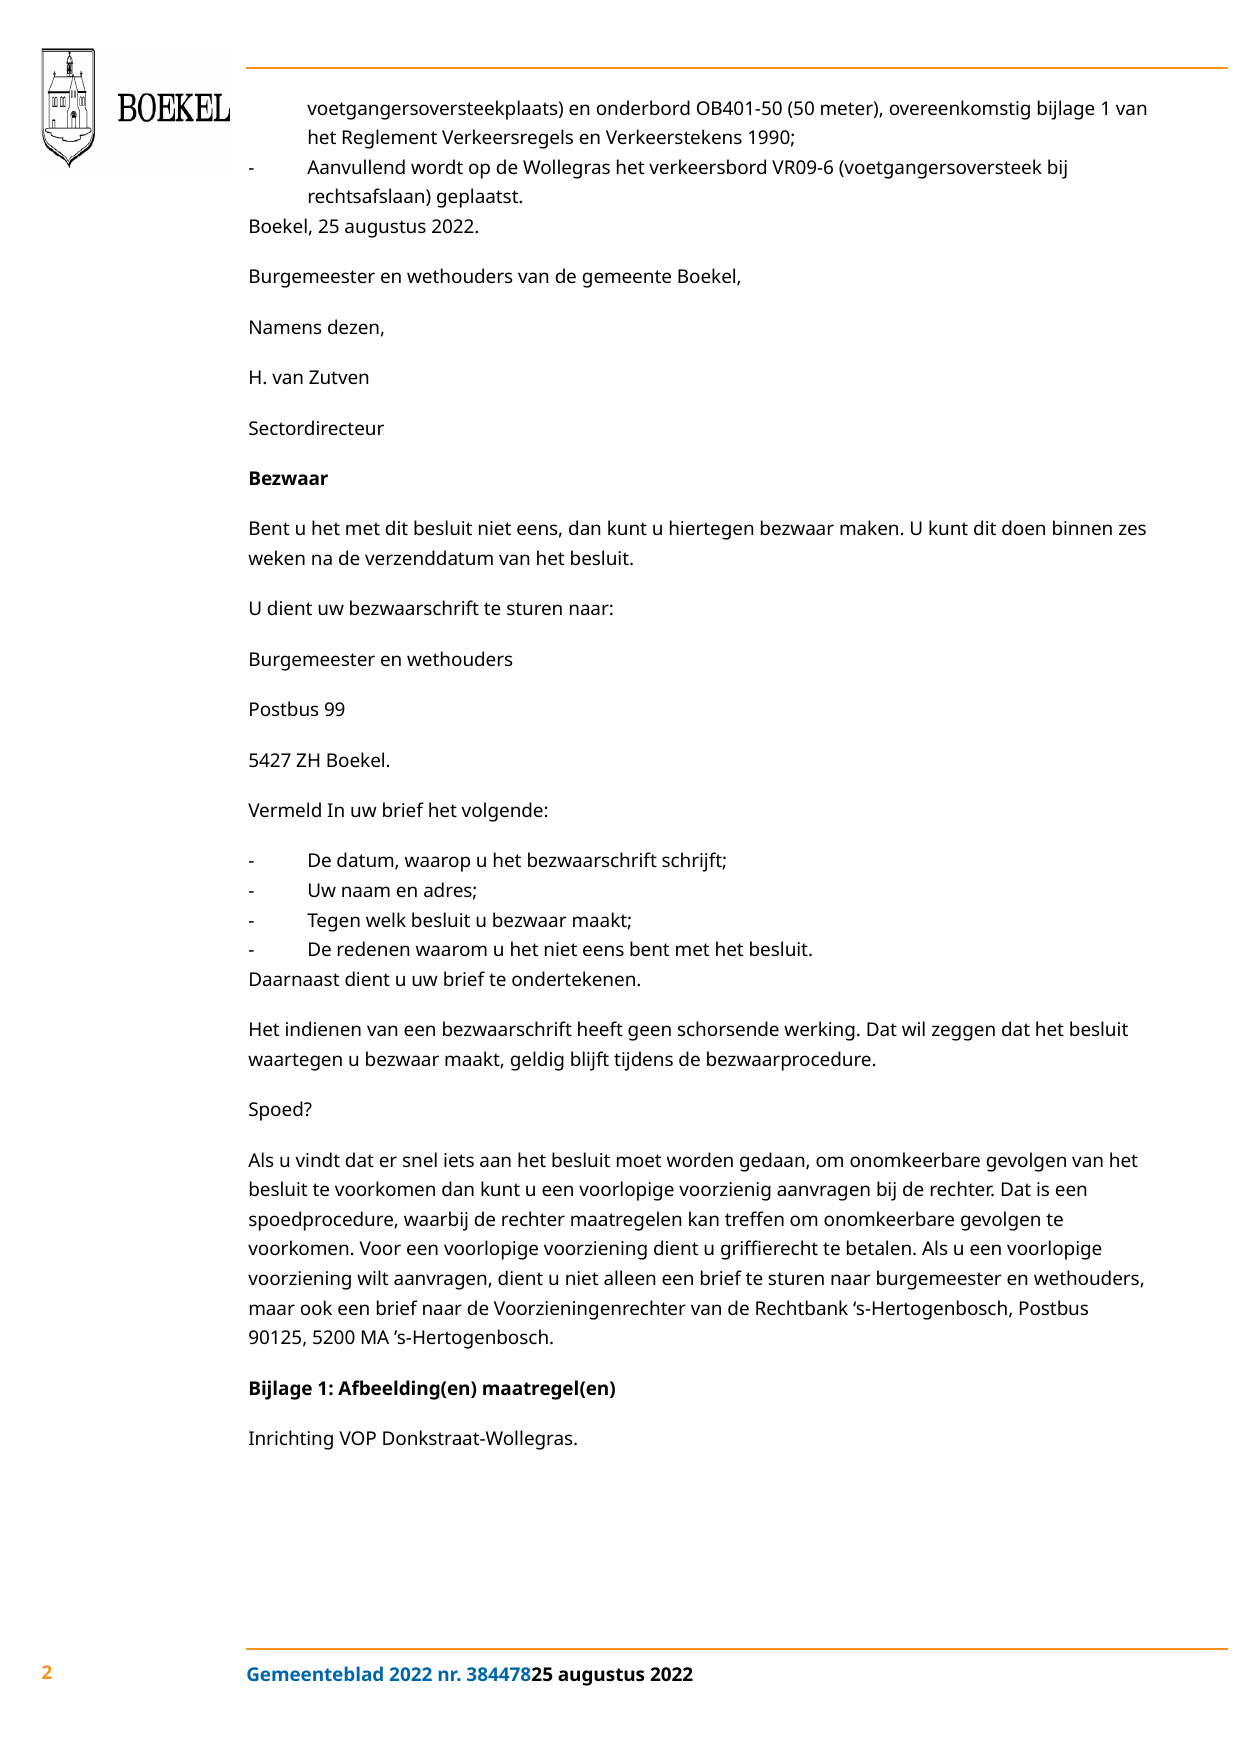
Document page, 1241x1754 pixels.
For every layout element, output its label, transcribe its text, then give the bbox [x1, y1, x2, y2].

text Inrichting VOP Donkstraat-Wollegras. [248, 1425, 1152, 1451]
text Bezwaar [248, 465, 1152, 491]
list Aanvullend wordt op de Wollegras het verkeersbord VR09-6 (voetgangersoversteek bij rechtsafslaan) geplaatst. [248, 154, 1152, 209]
text Het indienen van een bezwaarschrift heeft geen schorsende werking. Dat wil zeggen dat het besluit waartegen u bezwaar maakt, geldig blijft tijdens de bezwaarprocedure. [248, 1016, 1152, 1072]
text Burgemeester en wethouders [248, 646, 1152, 672]
text Postbus 99 [248, 696, 1152, 722]
text Boekel, 25 augustus 2022. [248, 213, 1152, 239]
text Burgemeester en wethouders van de gemeente Boekel, [248, 263, 1152, 289]
text Bijlage 1: Afbeelding(en) maatregel(en) [248, 1375, 1152, 1401]
text Sectordirecteur [248, 415, 1152, 441]
text Daarnaast dient u uw brief te ondertekenen. [248, 966, 1152, 992]
picture [41, 47, 231, 172]
text 5427 ZH Boekel. [248, 747, 1152, 773]
text Bent u het met dit besluit niet eens, dan kunt u hiertegen bezwaar maken. U kunt dit doen binnen zes weken na de verzenddatum van het besluit. [248, 516, 1152, 571]
text Namens dezen, [248, 314, 1152, 340]
text Spoed? [248, 1096, 1152, 1122]
list De datum, waarop u het bezwaarschrift schrijft; [248, 848, 1152, 873]
list voetgangersoversteekplaats) en onderbord OB401-50 (50 meter), overeenkomstig bijlage 1 van het Reglement Verkeersregels en Verkeerstekens 1990; [248, 95, 1152, 150]
text U dient uw bezwaarschrift te sturen naar: [248, 596, 1152, 621]
text H. van Zutven [248, 364, 1152, 390]
list De redenen waarom u het niet eens bent met het besluit. [248, 936, 1152, 962]
list Uw naam en adres; [248, 877, 1152, 903]
list Tegen welk besluit u bezwaar maakt; [248, 907, 1152, 933]
text Als u vindt dat er snel iets aan het besluit moet worden gedaan, om onomkeerbare gevolgen van het besluit te voorkomen dan kunt u een voorlopige voorzienig aanvragen bij de rechter. Dat is een spoedprocedure, waarbij de rechter maatregelen kan treffen om onomkeerbare gevolgen te voorkomen. Voor een voorlopige voorziening dient u griffierecht te betalen. Als u een voorlopige voorziening wilt aanvragen, dient u niet alleen een brief te sturen naar burgemeester en wethouders, maar ook een brief naar de Voorzieningenrechter van de Rechtbank ‘s-Hertogenbosch, Postbus 90125, 5200 MA ’s-Hertogenbosch. [248, 1147, 1152, 1350]
text Vermeld In uw brief het volgende: [248, 797, 1152, 823]
